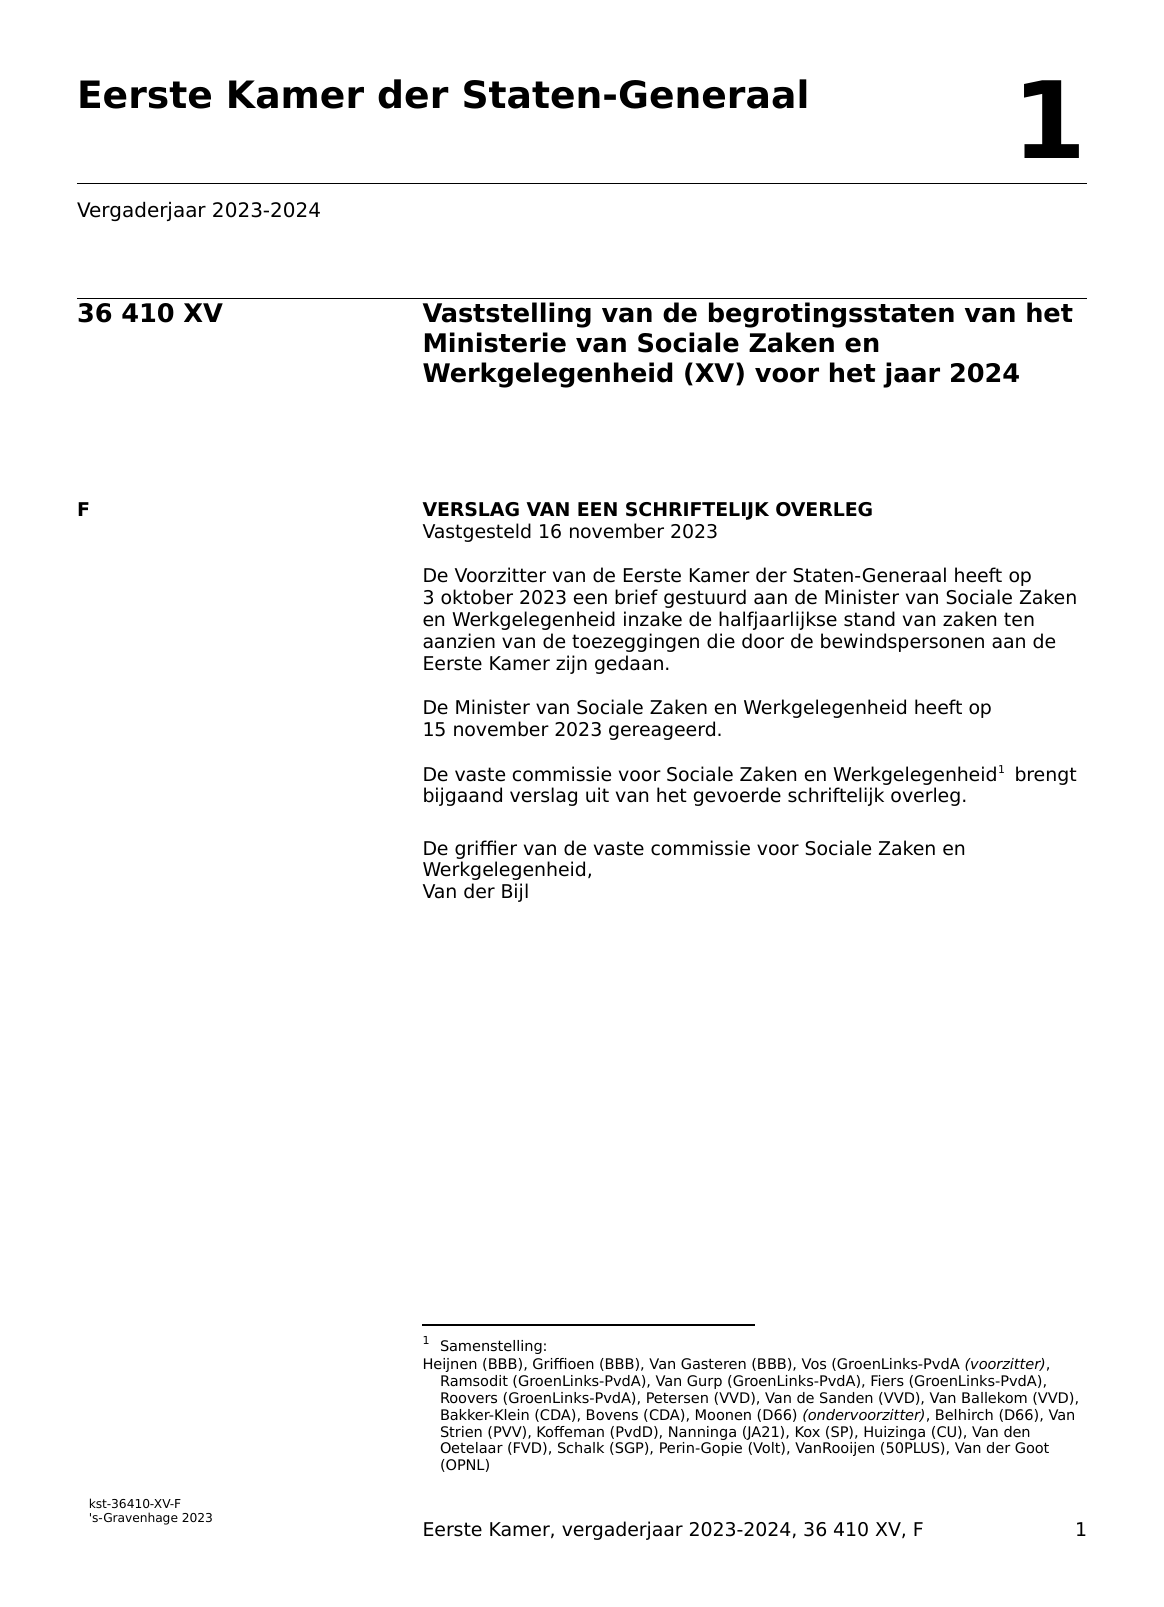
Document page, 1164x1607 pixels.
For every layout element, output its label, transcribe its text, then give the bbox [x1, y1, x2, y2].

text Heijnen (BBB), Griffioen (BBB), Van Gasteren (BBB), Vos (GroenLinks-PvdA (voorzitter), Ramsodit (GroenLinks-PvdA), Van Gurp (GroenLinks-PvdA), Fiers (GroenLinks-PvdA), Roovers (GroenLinks-PvdA), Petersen (VVD), Van de Sanden (VVD), Van Ballekom (VVD), Bakker-Klein (CDA), Bovens (CDA), Moonen (D66) (ondervoorzitter), Belhirch (D66), Van Strien (PVV), Koffeman (PvdD), Nanninga (JA21), Kox (SP), Huizinga (CU), Van den Oetelaar (FVD), Schalk (SGP), Perin-Gopie (Volt), VanRooijen (50PLUS), Van der Goot (OPNL) [422, 1356, 1087, 1474]
subtitle F VERSLAG VAN EEN SCHRIFTELIJK OVERLEG [77, 499, 1087, 521]
text De vaste commissie voor Sociale Zaken en Werkgelegenheid brengt bijgaand verslag uit van het gevoerde schriftelijk overleg. [422, 763, 1087, 807]
text De Voorzitter van de Eerste Kamer der Staten-Generaal heeft op 3 oktober 2023 een brief gestuurd aan de Minister van Sociale Zaken en Werkgelegenheid inzake de halfjaarlijkse stand van zaken ten aanzien van de toezeggingen die door de bewindspersonen aan de Eerste Kamer zijn gedaan. [422, 565, 1087, 675]
text kst-36410-XV-F [88, 1497, 323, 1511]
text 's-Gravenhage 2023 [88, 1511, 323, 1525]
table_header Eerste Kamer der Staten-Generaal [77, 59, 886, 183]
subtitle 36 410 XV Vaststelling van de begrotingsstaten van het Ministerie van Sociale Zaken en Werkgelegenheid (XV) voor het jaar 2024 [77, 299, 1087, 388]
text Samenstelling: [422, 1334, 1087, 1356]
text De griffier van de vaste commissie voor Sociale Zaken en Werkgelegenheid, Van der Bijl [422, 837, 1087, 903]
table_cell Vergaderjaar 2023-2024 [77, 184, 1087, 298]
text De Minister van Sociale Zaken en Werkgelegenheid heeft op 15 november 2023 gereageerd. [422, 697, 1087, 741]
table_header 1 [886, 59, 1087, 183]
text Vastgesteld 16 november 2023 [422, 521, 1087, 543]
